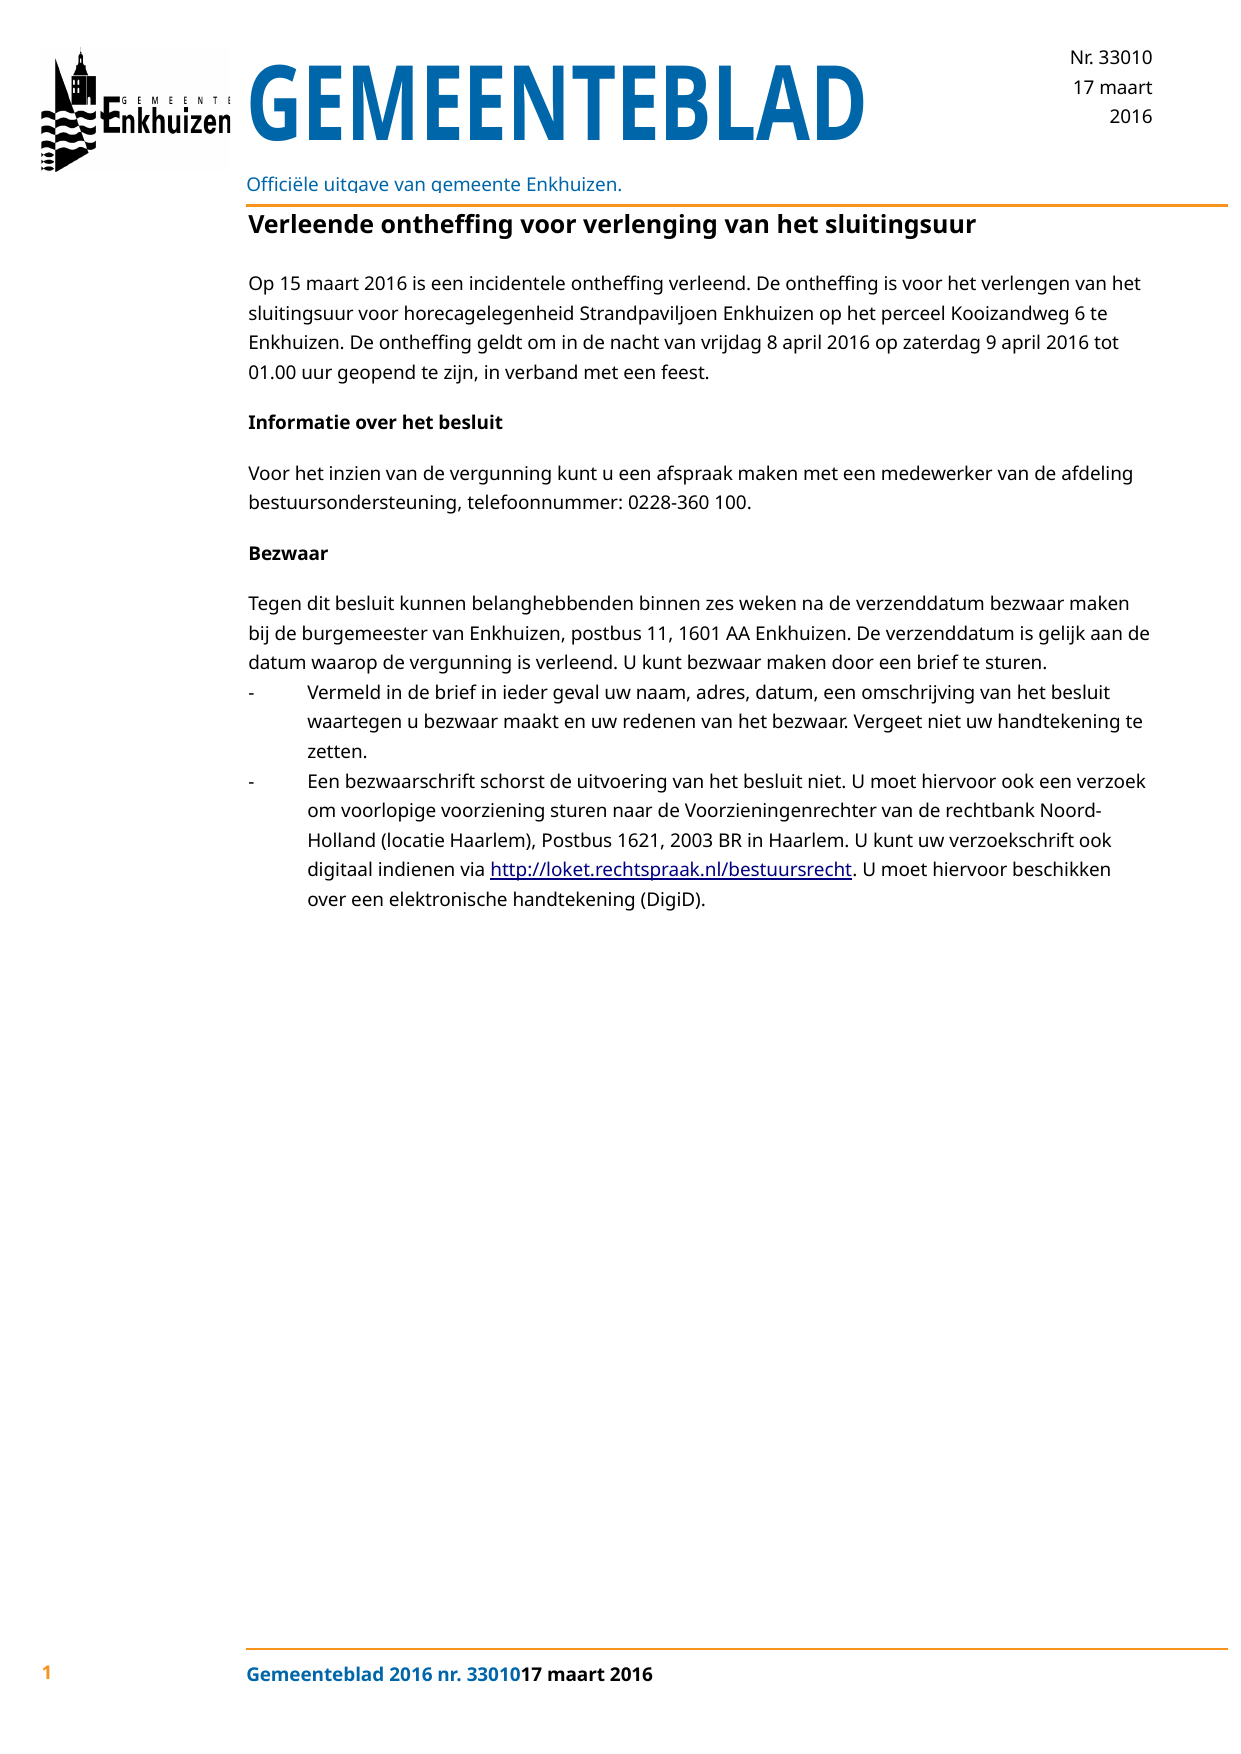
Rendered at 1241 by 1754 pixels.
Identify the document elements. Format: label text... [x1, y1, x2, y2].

list Een bezwaarschrift schorst de uitvoering van het besluit niet. U moet hiervoor ook een verzoek om voorlopige voorziening sturen naar de Voorzieningenrechter van de rechtbank Noord-Holland (locatie Haarlem), Postbus 1621, 2003 BR in Haarlem. U kunt uw verzoekschrift ook digitaal indienen via http://loket.rechtspraak.nl/bestuursrecht. U moet hiervoor beschikken over een elektronische handtekening (DigiD). [248, 768, 1152, 912]
list Vermeld in de brief in ieder geval uw naam, adres, datum, een omschrijving van het besluit waartegen u bezwaar maakt en uw redenen van het bezwaar. Vergeet niet uw handtekening te zetten. [248, 679, 1152, 764]
text Op 15 maart 2016 is een incidentele ontheffing verleend. De ontheffing is voor het verlengen van het sluitingsuur voor horecagelegenheid Strandpaviljoen Enkhuizen op het perceel Kooizandweg 6 te Enkhuizen. De ontheffing geldt om in de nacht van vrijdag 8 april 2016 op zaterdag 9 april 2016 tot 01.00 uur geopend te zijn, in verband met een feest. [248, 270, 1152, 385]
text Verleende ontheffing voor verlenging van het sluitingsuur [248, 207, 1152, 241]
text Tegen dit besluit kunnen belanghebbenden binnen zes weken na de verzenddatum bezwaar maken bij de burgemeester van Enkhuizen, postbus 11, 1601 AA Enkhuizen. De verzenddatum is gelijk aan de datum waarop de vergunning is verleend. U kunt bezwaar maken door een brief te sturen. [248, 590, 1152, 675]
text Informatie over het besluit [248, 409, 1152, 435]
picture [41, 47, 231, 172]
text Bezwaar [248, 540, 1152, 566]
text Voor het inzien van de vergunning kunt u een afspraak maken met een medewerker van de afdeling bestuursondersteuning, telefoonnummer: 0228-360 100. [248, 460, 1152, 515]
